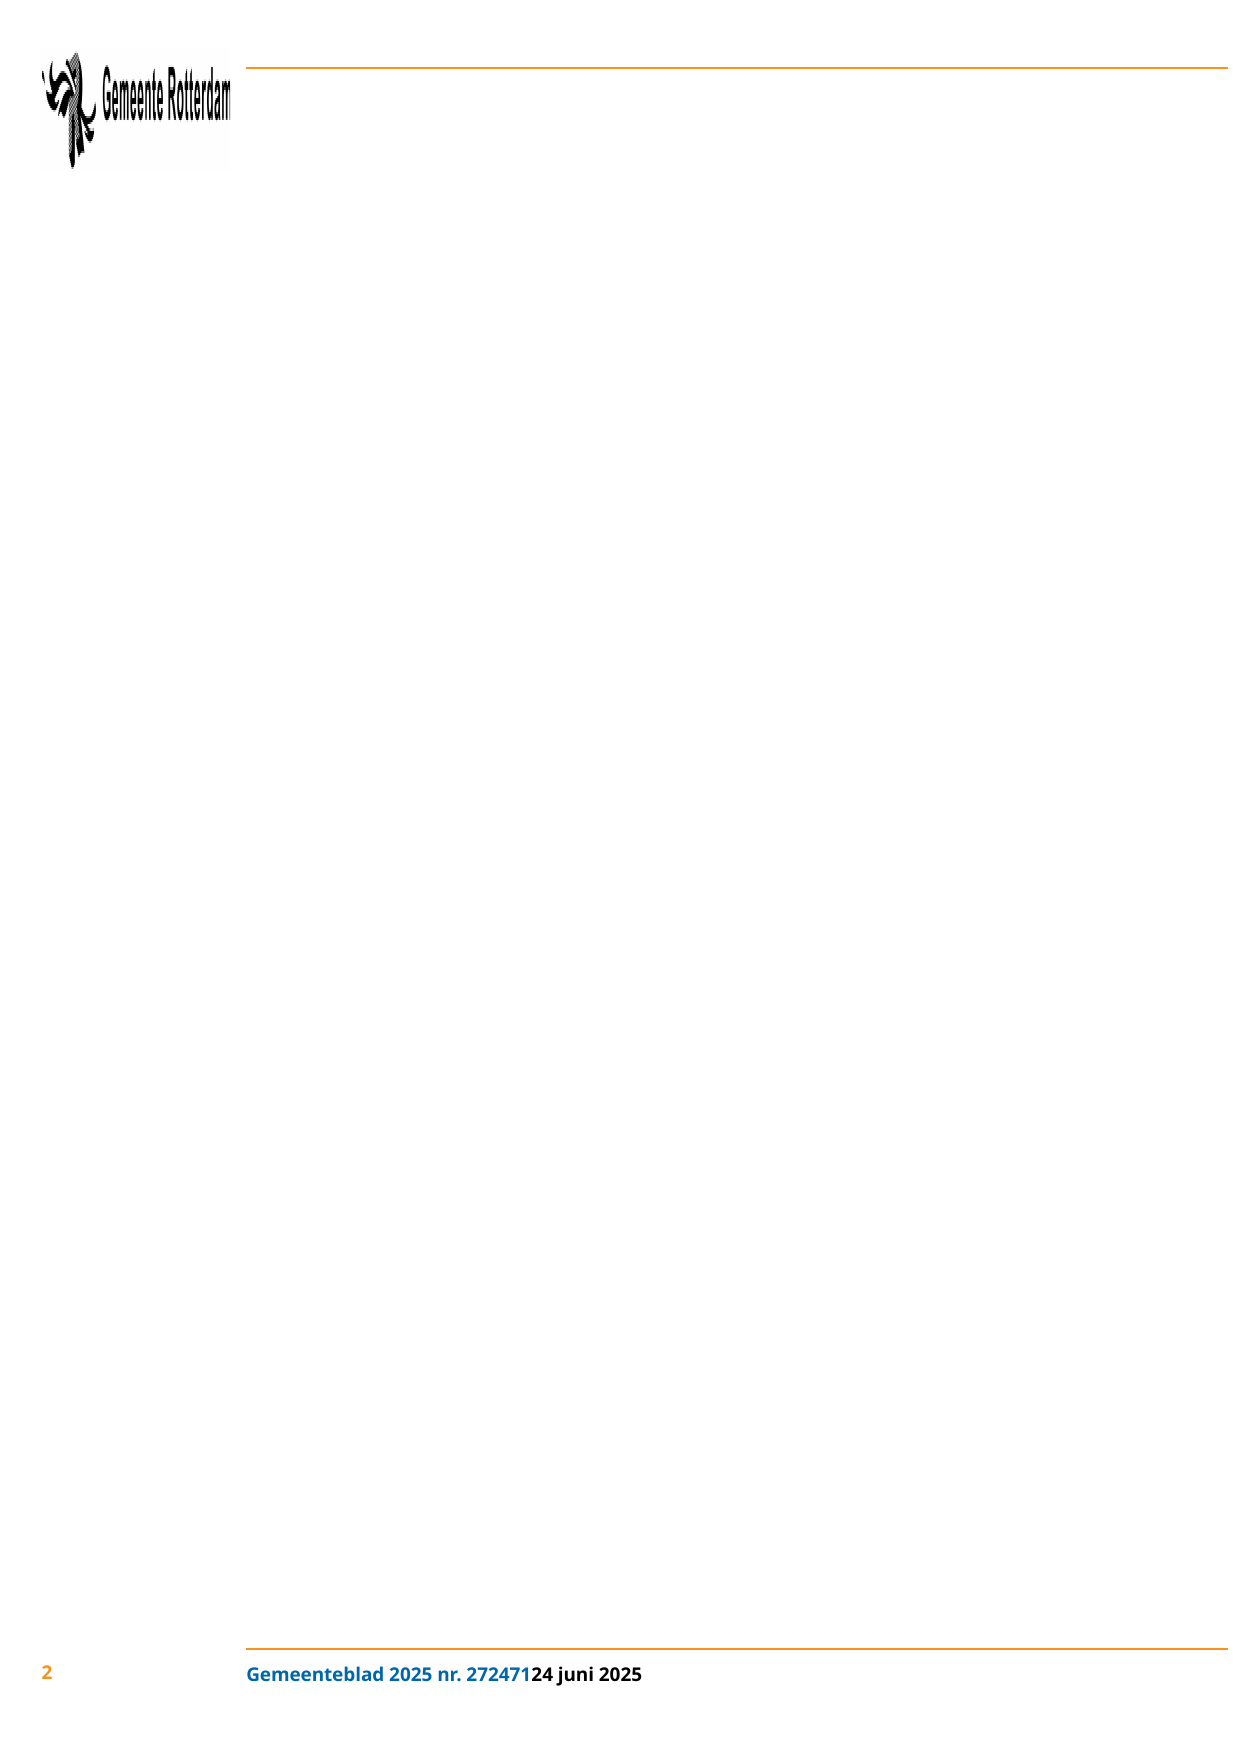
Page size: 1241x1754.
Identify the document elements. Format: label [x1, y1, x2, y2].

picture [41, 47, 231, 172]
